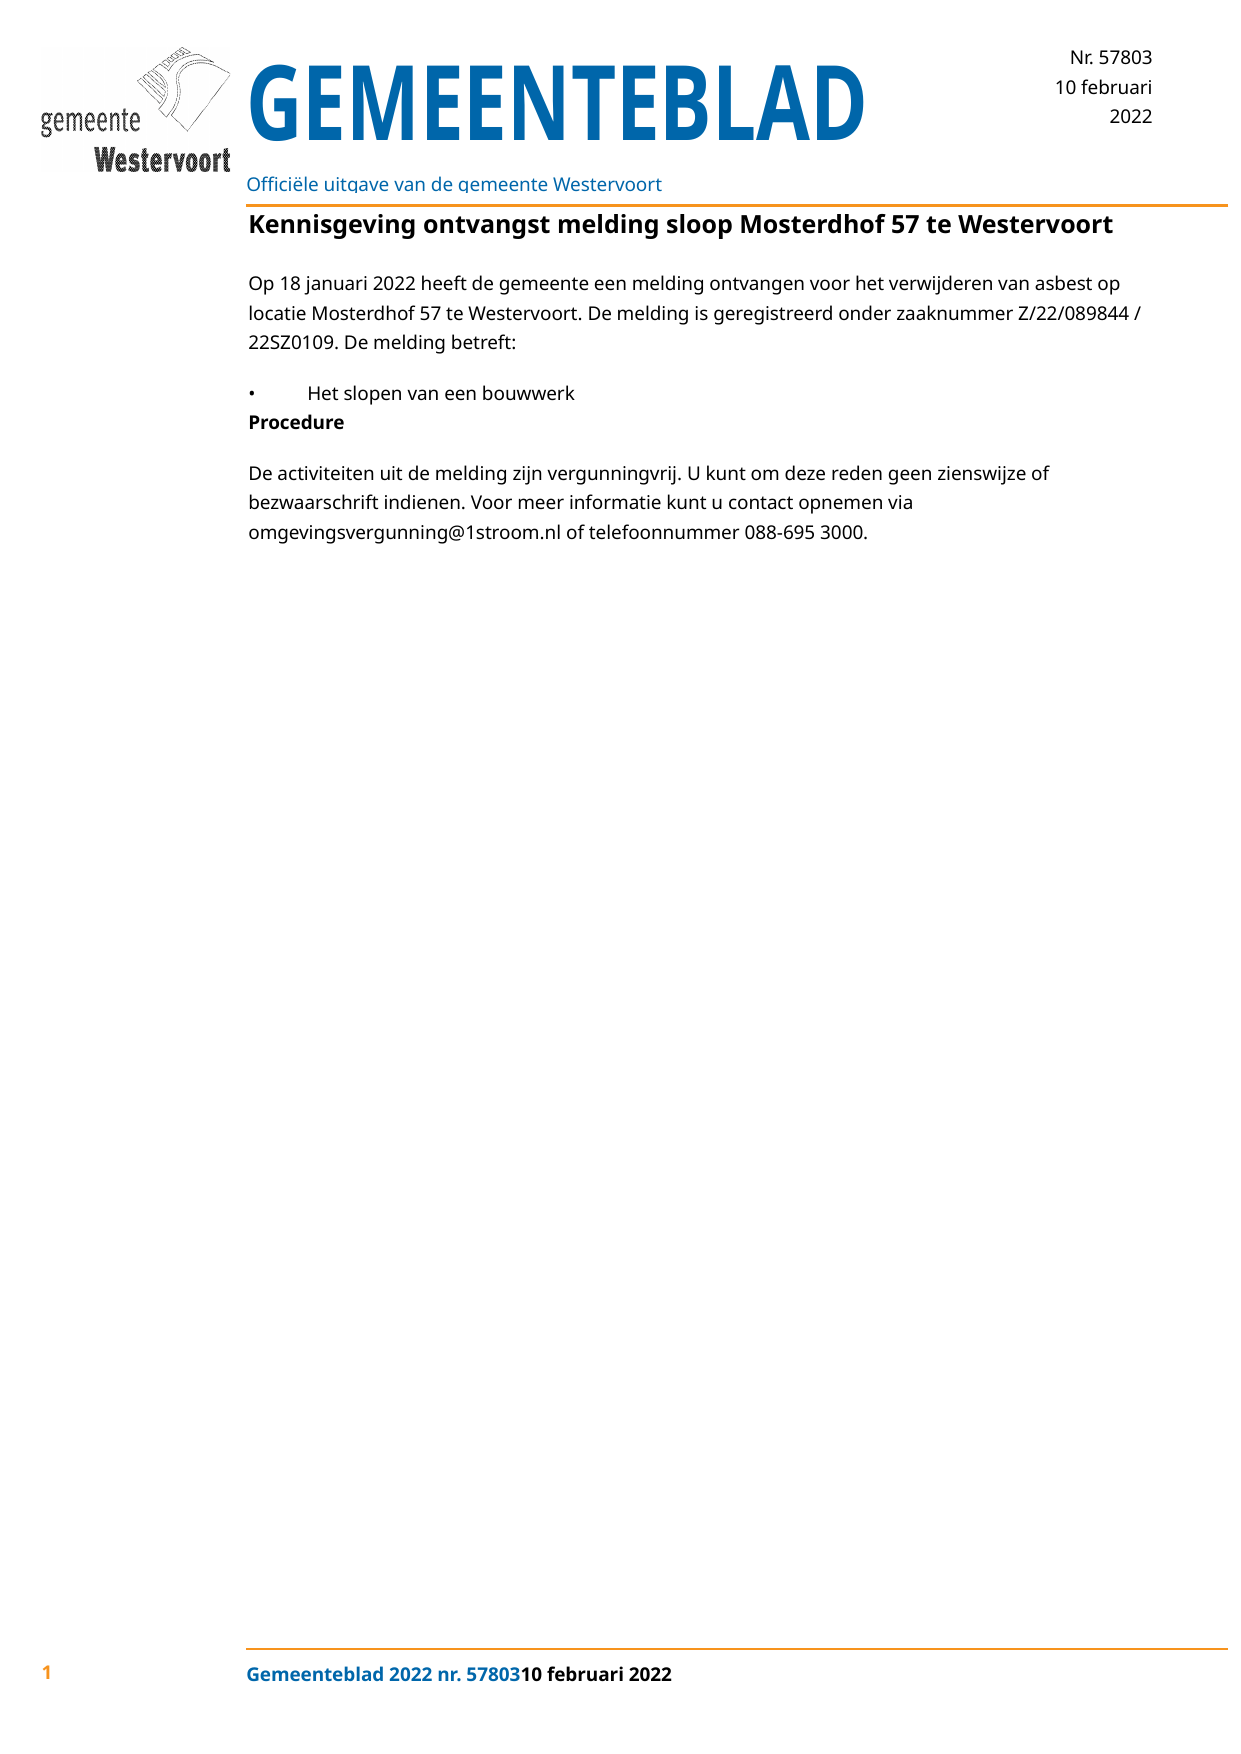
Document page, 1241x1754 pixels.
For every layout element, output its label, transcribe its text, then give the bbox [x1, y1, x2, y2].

picture [41, 47, 231, 172]
list Het slopen van een bouwwerk [248, 380, 1152, 406]
text Op 18 januari 2022 heeft de gemeente een melding ontvangen voor het verwijderen van asbest op locatie Mosterdhof 57 te Westervoort. De melding is geregistreerd onder zaaknummer Z/22/089844 / 22SZ0109. De melding betreft: [248, 270, 1152, 355]
text Kennisgeving ontvangst melding sloop Mosterdhof 57 te Westervoort [248, 207, 1152, 241]
text Procedure [248, 409, 1152, 435]
text De activiteiten uit de melding zijn vergunningvrij. U kunt om deze reden geen zienswijze of bezwaarschrift indienen. Voor meer informatie kunt u contact opnemen via omgevingsvergunning@1stroom.nl of telefoonnummer 088-695 3000. [248, 460, 1152, 545]
